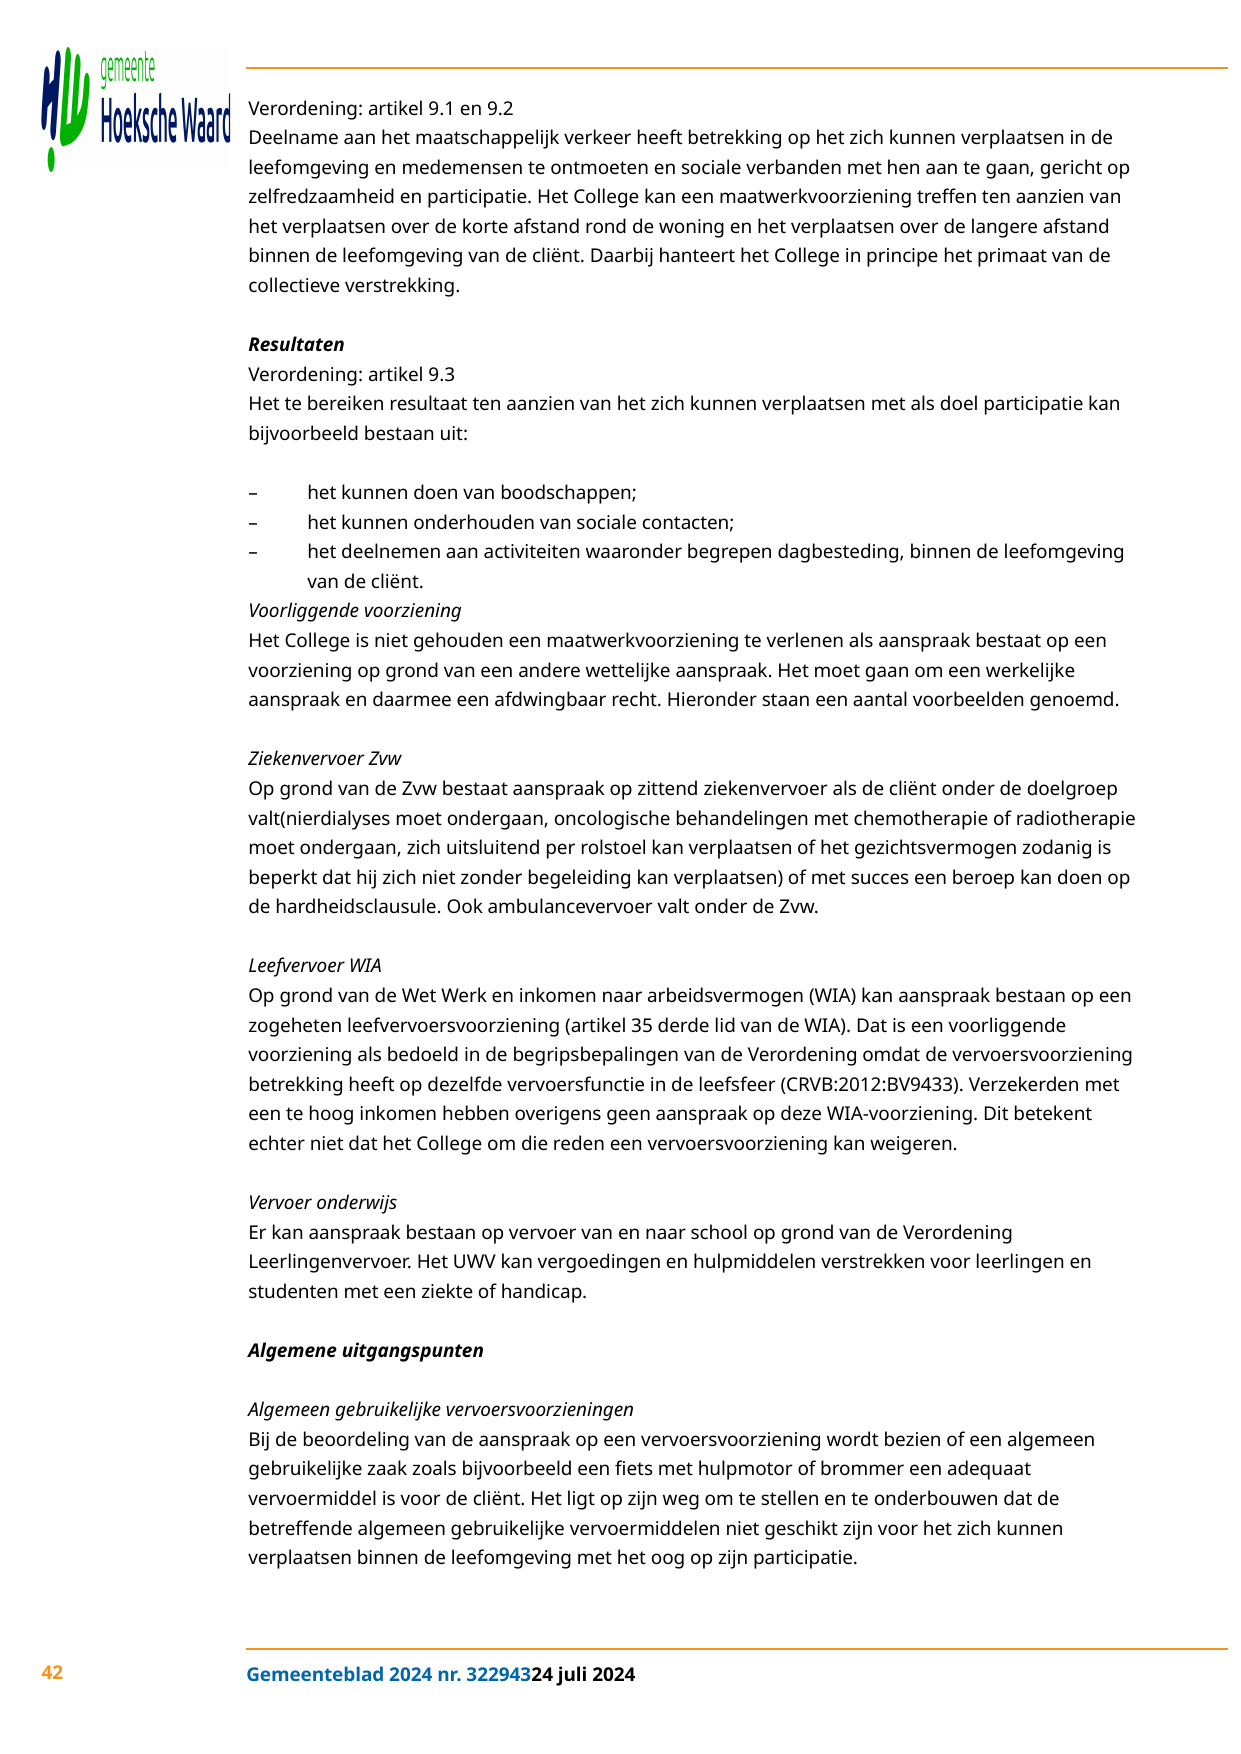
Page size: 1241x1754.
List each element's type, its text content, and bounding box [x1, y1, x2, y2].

text Verordening: artikel 9.1 en 9.2 [248, 95, 1152, 121]
text Verordening: artikel 9.3 [248, 361, 1152, 387]
text Voorliggende voorziening [248, 598, 1152, 623]
text Het College is niet gehouden een maatwerkvoorziening te verlenen als aanspraak bestaat op een voorziening op grond van een andere wettelijke aanspraak. Het moet gaan om een werkelijke aanspraak en daarmee een afdwingbaar recht. Hieronder staan een aantal voorbeelden genoemd. [248, 627, 1152, 712]
text Deelname aan het maatschappelijk verkeer heeft betrekking op het zich kunnen verplaatsen in de leefomgeving en medemensen te ontmoeten en sociale verbanden met hen aan te gaan, gericht op zelfredzaamheid en participatie. Het College kan een maatwerkvoorziening treffen ten aanzien van het verplaatsen over de korte afstand rond de woning en het verplaatsen over de langere afstand binnen de leefomgeving van de cliënt. Daarbij hanteert het College in principe het primaat van de collectieve verstrekking. [248, 124, 1152, 298]
text Leefvervoer WIA [248, 953, 1152, 978]
list het deelnemen aan activiteiten waaronder begrepen dagbesteding, binnen de leefomgeving van de cliënt. [248, 538, 1152, 594]
list het kunnen onderhouden van sociale contacten; [248, 509, 1152, 535]
text Op grond van de Zvw bestaat aanspraak op zittend ziekenvervoer als de cliënt onder de doelgroep valt(nierdialyses moet ondergaan, oncologische behandelingen met chemotherapie of radiotherapie moet ondergaan, zich uitsluitend per rolstoel kan verplaatsen of het gezichtsvermogen zodanig is beperkt dat hij zich niet zonder begeleiding kan verplaatsen) of met succes een beroep kan doen op de hardheidsclausule. Ook ambulancevervoer valt onder de Zvw. [248, 775, 1152, 919]
list het kunnen doen van boodschappen; [248, 479, 1152, 505]
picture [41, 47, 231, 172]
text Ziekenvervoer Zvw [248, 746, 1152, 771]
text Algemeen gebruikelijke vervoersvoorzieningen [248, 1396, 1152, 1422]
text Bij de beoordeling van de aanspraak op een vervoersvoorziening wordt bezien of een algemeen gebruikelijke zaak zoals bijvoorbeeld een fiets met hulpmotor of brommer een adequaat vervoermiddel is voor de cliënt. Het ligt op zijn weg om te stellen en te onderbouwen dat de betreffende algemeen gebruikelijke vervoermiddelen niet geschikt zijn voor het zich kunnen verplaatsen binnen de leefomgeving met het oog op zijn participatie. [248, 1426, 1152, 1570]
text Er kan aanspraak bestaan op vervoer van en naar school op grond van de Verordening Leerlingenvervoer. Het UWV kan vergoedingen en hulpmiddelen verstrekken voor leerlingen en studenten met een ziekte of handicap. [248, 1219, 1152, 1304]
text Vervoer onderwijs [248, 1189, 1152, 1215]
text Resultaten [248, 331, 1152, 357]
text Het te bereiken resultaat ten aanzien van het zich kunnen verplaatsen met als doel participatie kan bijvoorbeeld bestaan uit: [248, 391, 1152, 446]
text Op grond van de Wet Werk en inkomen naar arbeidsvermogen (WIA) kan aanspraak bestaan op een zogeheten leefvervoersvoorziening (artikel 35 derde lid van de WIA). Dat is een voorliggende voorziening als bedoeld in de begripsbepalingen van de Verordening omdat de vervoersvoorziening betrekking heeft op dezelfde vervoersfunctie in de leefsfeer (CRVB:2012:BV9433). Verzekerden met een te hoog inkomen hebben overigens geen aanspraak op deze WIA-voorziening. Dit betekent echter niet dat het College om die reden een vervoersvoorziening kan weigeren. [248, 982, 1152, 1156]
text Algemene uitgangspunten [248, 1337, 1152, 1363]
